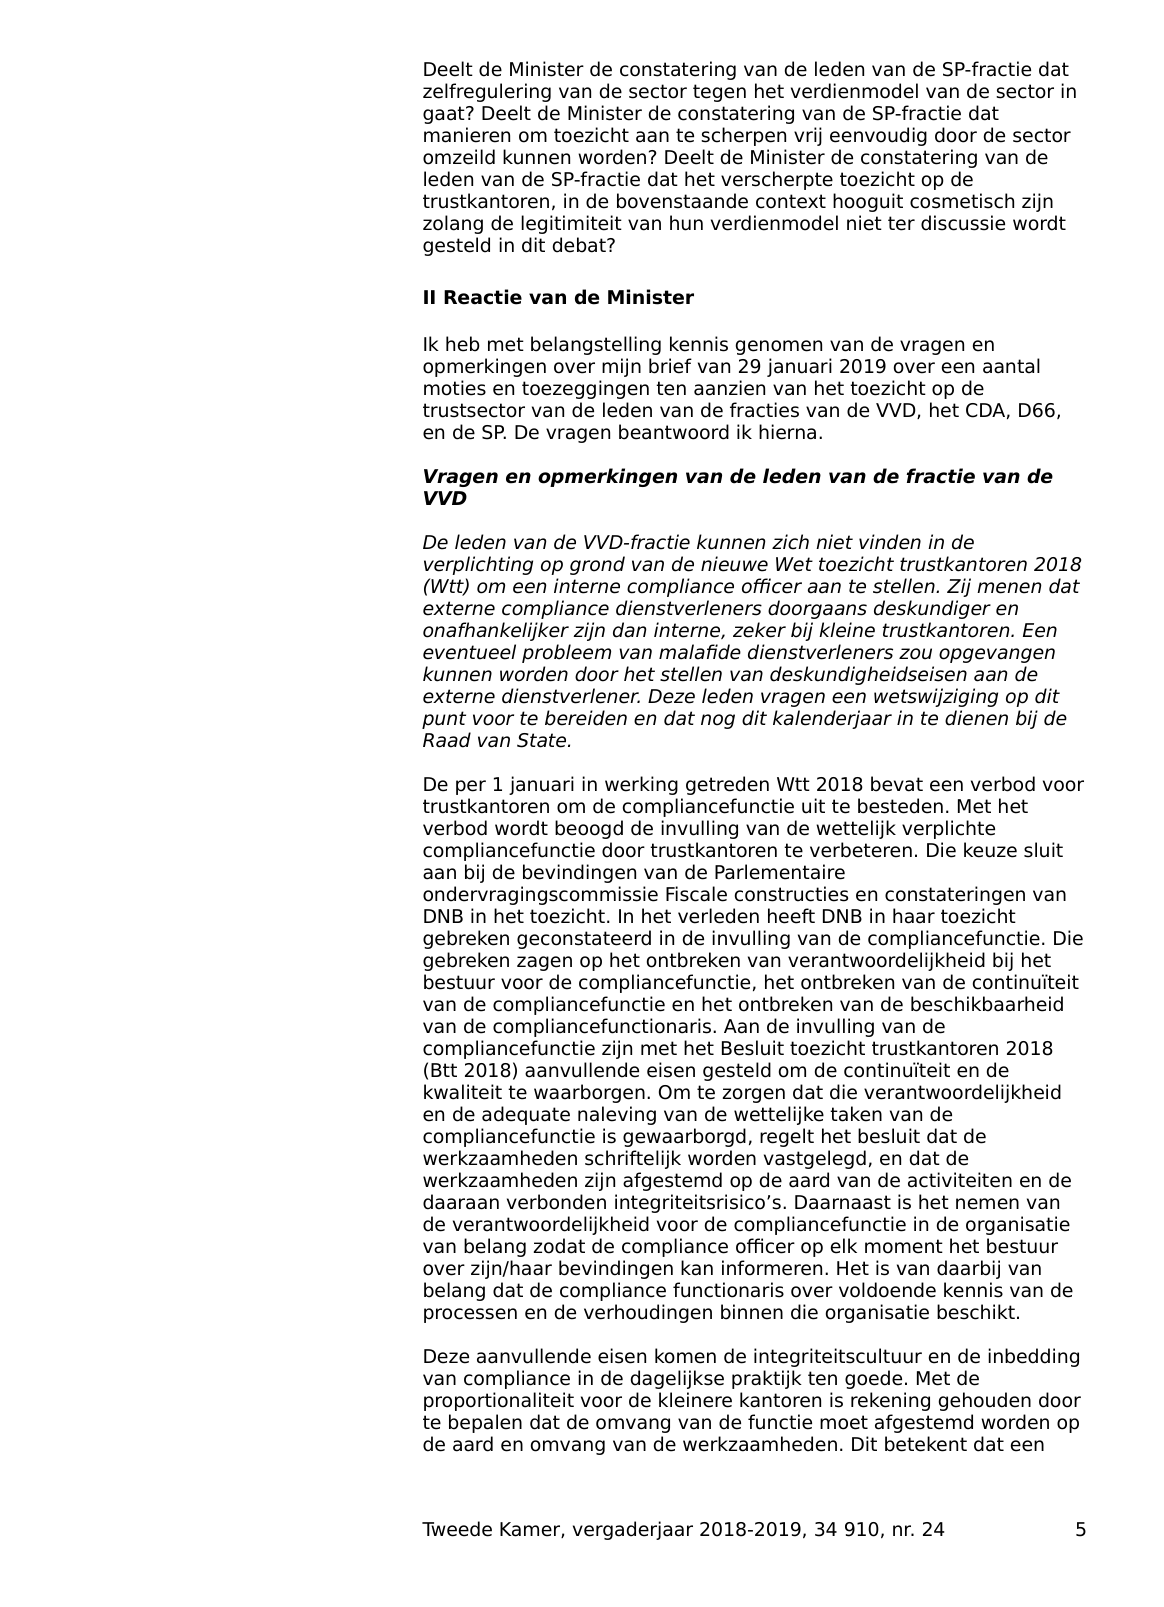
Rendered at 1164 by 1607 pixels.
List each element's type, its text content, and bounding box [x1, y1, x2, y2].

text Ik heb met belangstelling kennis genomen van de vragen en opmerkingen over mijn brief van 29 januari 2019 over een aantal moties en toezeggingen ten aanzien van het toezicht op de trustsector van de leden van de fracties van de VVD, het CDA, D66, en de SP. De vragen beantwoord ik hierna. [422, 334, 1087, 444]
subtitle Vragen en opmerkingen van de leden van de fractie van de VVD [422, 466, 1087, 510]
text De leden van de VVD-fractie kunnen zich niet vinden in de verplichting op grond van de nieuwe Wet toezicht trustkantoren 2018 (Wtt) om een interne compliance officer aan te stellen. Zij menen dat externe compliance dienstverleners doorgaans deskundiger en onafhankelijker zijn dan interne, zeker bij kleine trustkantoren. Een eventueel probleem van malafide dienstverleners zou opgevangen kunnen worden door het stellen van deskundigheidseisen aan de externe dienstverlener. Deze leden vragen een wetswijziging op dit punt voor te bereiden en dat nog dit kalenderjaar in te dienen bij de Raad van State. [422, 532, 1087, 752]
subtitle II Reactie van de Minister [422, 287, 1087, 309]
text Deze aanvullende eisen komen de integriteitscultuur en de inbedding van compliance in de dagelijkse praktijk ten goede. Met de proportionaliteit voor de kleinere kantoren is rekening gehouden door te bepalen dat de omvang van de functie moet afgestemd worden op de aard en omvang van de werkzaamheden. Dit betekent dat een [422, 1346, 1087, 1456]
text De per 1 januari in werking getreden Wtt 2018 bevat een verbod voor trustkantoren om de compliancefunctie uit te besteden. Met het verbod wordt beoogd de invulling van de wettelijk verplichte compliancefunctie door trustkantoren te verbeteren. Die keuze sluit aan bij de bevindingen van de Parlementaire ondervragingscommissie Fiscale constructies en constateringen van DNB in het toezicht. In het verleden heeft DNB in haar toezicht gebreken geconstateerd in de invulling van de compliancefunctie. Die gebreken zagen op het ontbreken van verantwoordelijkheid bij het bestuur voor de compliancefunctie, het ontbreken van de continuïteit van de compliancefunctie en het ontbreken van de beschikbaarheid van de compliancefunctionaris. Aan de invulling van de compliancefunctie zijn met het Besluit toezicht trustkantoren 2018 (Btt 2018) aanvullende eisen gesteld om de continuïteit en de kwaliteit te waarborgen. Om te zorgen dat die verantwoordelijkheid en de adequate naleving van de wettelijke taken van de compliancefunctie is gewaarborgd, regelt het besluit dat de werkzaamheden schriftelijk worden vastgelegd, en dat de werkzaamheden zijn afgestemd op de aard van de activiteiten en de daaraan verbonden integriteitsrisico’s. Daarnaast is het nemen van de verantwoordelijkheid voor de compliancefunctie in de organisatie van belang zodat de compliance officer op elk moment het bestuur over zijn/haar bevindingen kan informeren. Het is van daarbij van belang dat de compliance functionaris over voldoende kennis van de processen en de verhoudingen binnen die organisatie beschikt. [422, 774, 1087, 1323]
text Deelt de Minister de constatering van de leden van de SP-fractie dat zelfregulering van de sector tegen het verdienmodel van de sector in gaat? Deelt de Minister de constatering van de SP-fractie dat manieren om toezicht aan te scherpen vrij eenvoudig door de sector omzeild kunnen worden? Deelt de Minister de constatering van de leden van de SP-fractie dat het verscherpte toezicht op de trustkantoren, in de bovenstaande context hooguit cosmetisch zijn zolang de legitimiteit van hun verdienmodel niet ter discussie wordt gesteld in dit debat? [422, 59, 1087, 257]
